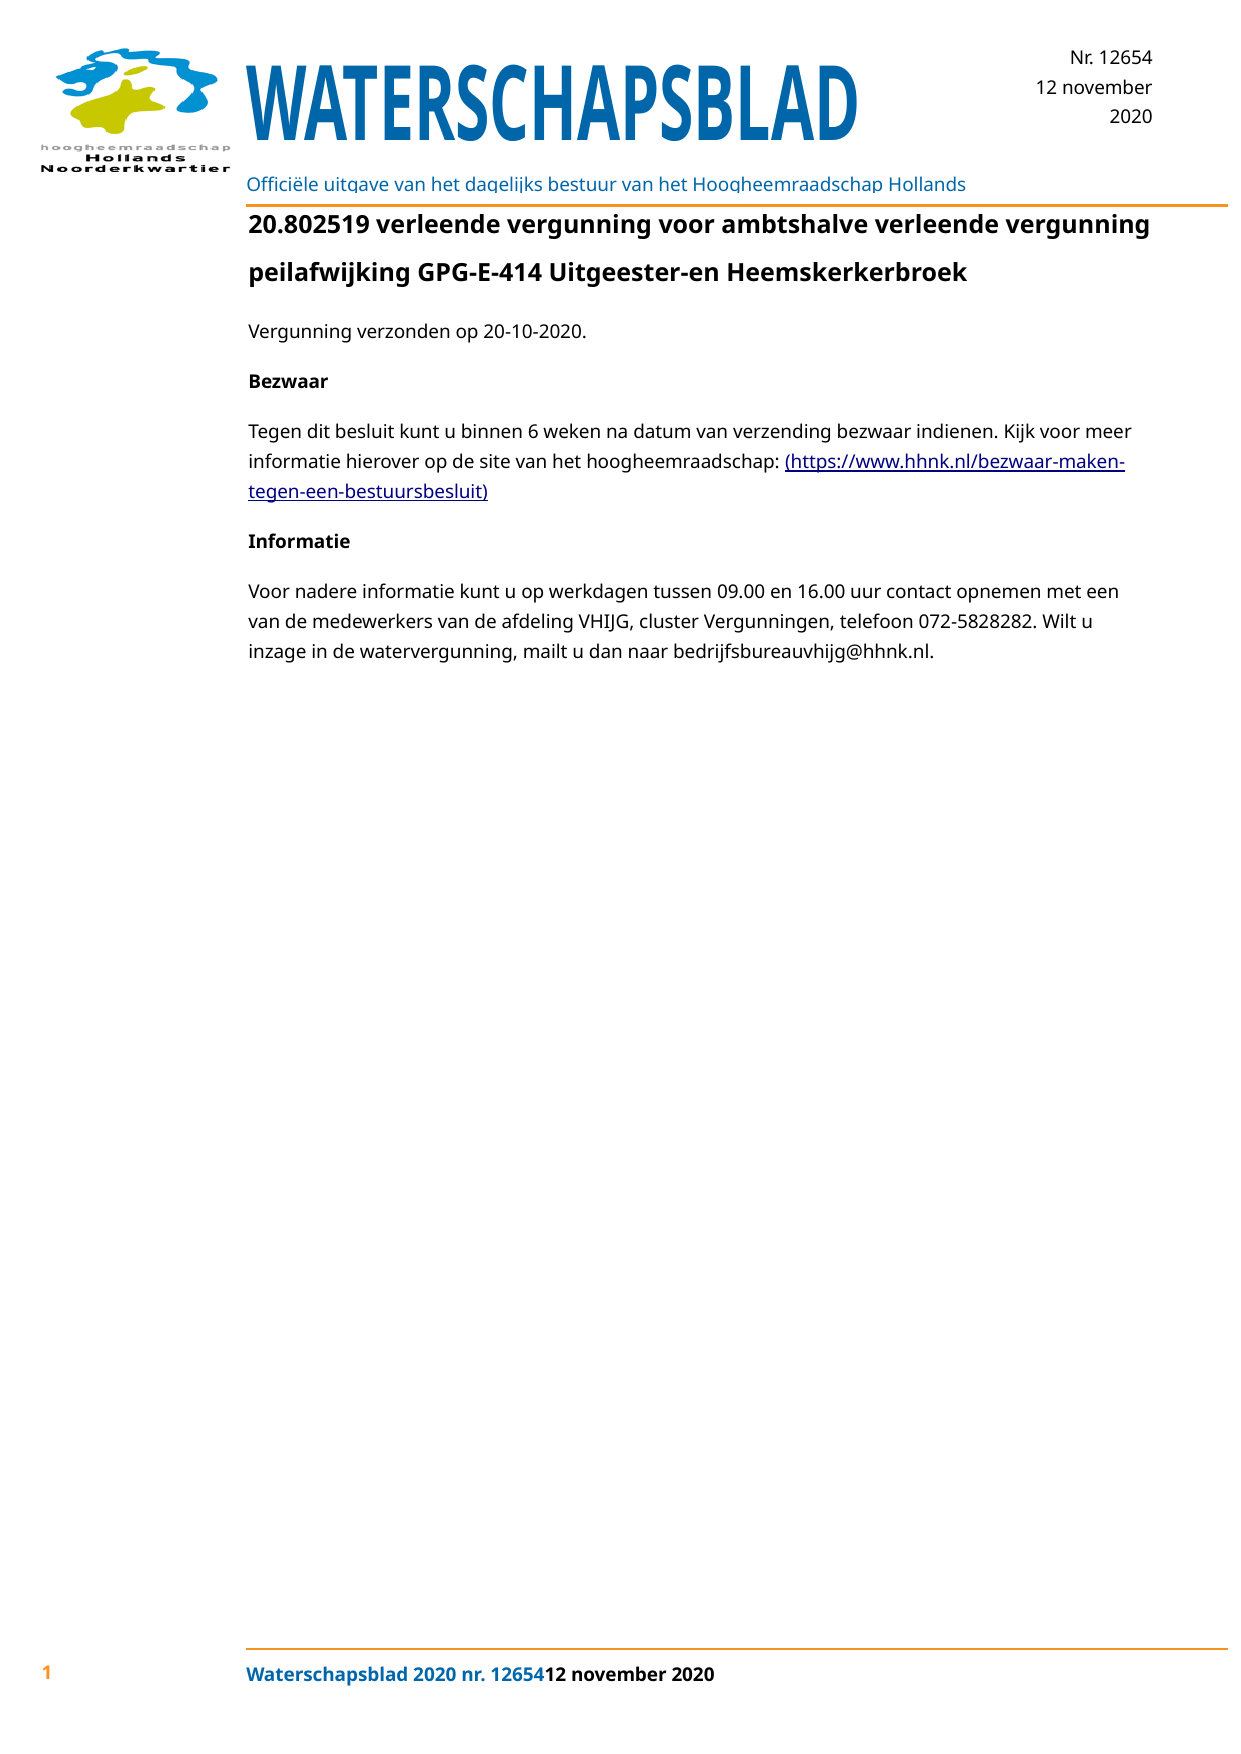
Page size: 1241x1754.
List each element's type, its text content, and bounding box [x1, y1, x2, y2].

picture [41, 47, 231, 172]
text Informatie [248, 528, 1152, 554]
text Tegen dit besluit kunt u binnen 6 weken na datum van verzending bezwaar indienen. Kijk voor meer informatie hierover op de site van het hoogheemraadschap: (https://www.hhnk.nl/bezwaar-maken-tegen-een-bestuursbesluit) [248, 419, 1152, 504]
text Vergunning verzonden op 20-10-2020. [248, 318, 1152, 344]
text Voor nadere informatie kunt u op werkdagen tussen 09.00 en 16.00 uur contact opnemen met een van de medewerkers van de afdeling VHIJG, cluster Vergunningen, telefoon 072-5828282. Wilt u inzage in de watervergunning, mailt u dan naar bedrijfsbureauvhijg@hhnk.nl. [248, 579, 1152, 664]
text Bezwaar [248, 368, 1152, 394]
text 20.802519 verleende vergunning voor ambtshalve verleende vergunning peilafwijking GPG-E-414 Uitgeester-en Heemskerkerbroek [248, 207, 1152, 288]
